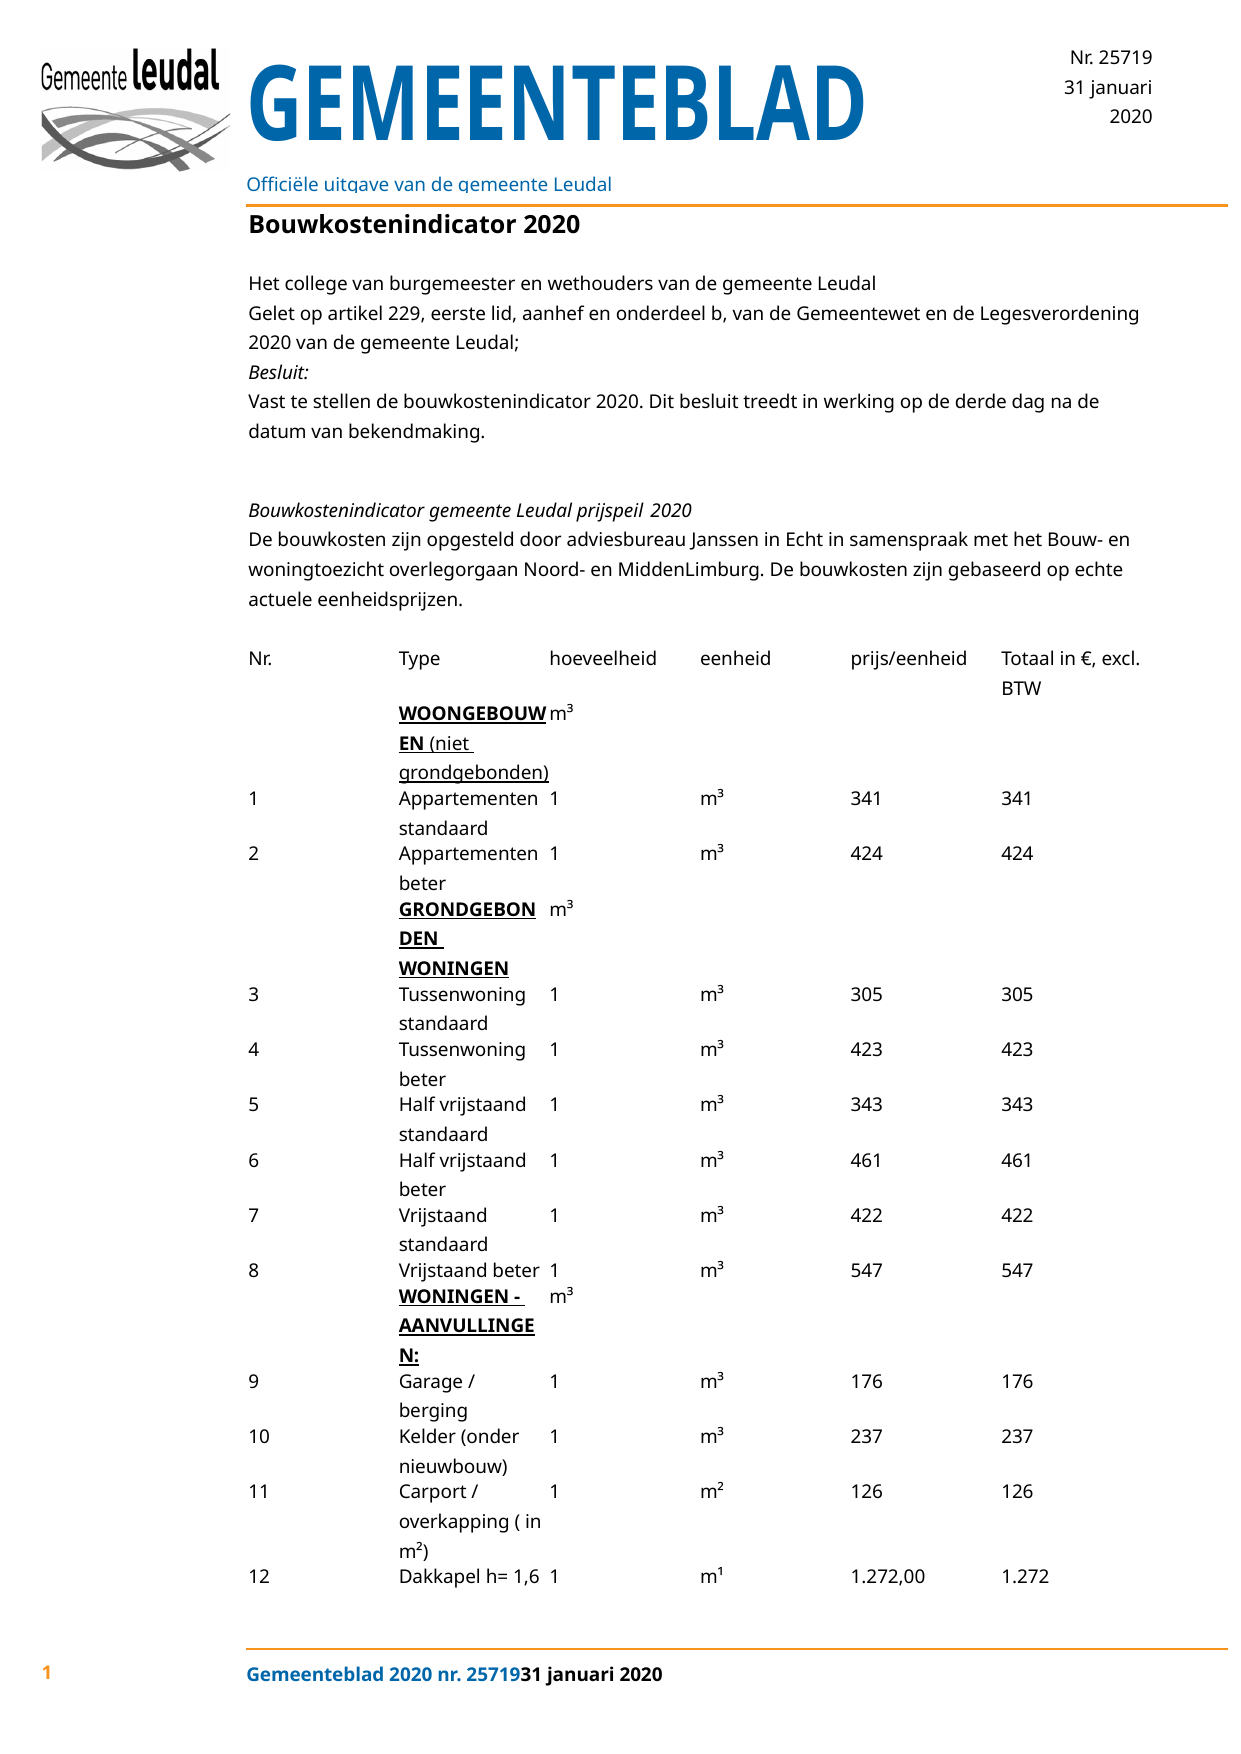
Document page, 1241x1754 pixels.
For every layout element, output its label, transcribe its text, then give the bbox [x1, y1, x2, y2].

table_cell Half vrijstaand standaard [399, 1091, 549, 1147]
text Besluit: [248, 359, 1152, 385]
table_cell Half vrijstaand beter [399, 1147, 549, 1202]
text Gelet op artikel 229, eerste lid, aanhef en onderdeel b, van de Gemeentewet en de Legesverordening 2020 van de gemeente Leudal; [248, 300, 1152, 355]
table_cell m³ [700, 1202, 850, 1257]
table_cell 1 [549, 1147, 700, 1202]
table_cell m³ [700, 1036, 850, 1091]
table_cell 423 [1001, 1036, 1152, 1091]
table_cell 4 [248, 1036, 398, 1091]
table_cell 1.272 [1001, 1564, 1152, 1589]
table_cell m³ [700, 785, 850, 841]
table_cell 1 [248, 785, 398, 841]
table_cell m³ [700, 1258, 850, 1283]
table_cell [1001, 896, 1152, 981]
text Het college van burgemeester en wethouders van de gemeente Leudal [248, 270, 1152, 296]
table_cell GRONDGEBONDEN WONINGEN [399, 896, 549, 981]
table_cell 461 [1001, 1147, 1152, 1202]
table_cell 305 [1001, 981, 1152, 1036]
table_cell 176 [1001, 1368, 1152, 1423]
table_cell 343 [1001, 1091, 1152, 1147]
table_cell 305 [850, 981, 1001, 1036]
table_cell 126 [1001, 1479, 1152, 1563]
table_cell m³ [700, 1147, 850, 1202]
table_cell 341 [1001, 785, 1152, 841]
text Vast te stellen de bouwkostenindicator 2020. Dit besluit treedt in werking op de derde dag na de datum van bekendmaking. [248, 389, 1152, 444]
table_cell 7 [248, 1202, 398, 1257]
table_cell [700, 896, 850, 981]
table_cell Vrijstaand beter [399, 1258, 549, 1283]
table_cell 461 [850, 1147, 1001, 1202]
table_header prijs/eenheid [850, 645, 1001, 700]
table_cell 1.272,00 [850, 1564, 1001, 1589]
table_cell [1001, 1283, 1152, 1368]
table_cell 424 [1001, 841, 1152, 896]
table_cell 11 [248, 1479, 398, 1563]
table_cell 547 [850, 1258, 1001, 1283]
text De bouwkosten zijn opgesteld door adviesbureau Janssen in Echt in samenspraak met het Bouw- en woningtoezicht overlegorgaan Noord- en MiddenLimburg. De bouwkosten zijn gebaseerd op echte actuele eenheidsprijzen. [248, 527, 1152, 612]
table_cell Appartementen beter [399, 841, 549, 896]
table_cell 237 [1001, 1423, 1152, 1479]
table_cell 1 [549, 981, 700, 1036]
text Bouwkostenindicator gemeente Leudal prijspeil 2020 [248, 497, 1152, 523]
table_cell Kelder (onder nieuwbouw) [399, 1423, 549, 1479]
table_cell 3 [248, 981, 398, 1036]
table_cell 176 [850, 1368, 1001, 1423]
table_cell Dakkapel h= 1,6 [399, 1564, 549, 1589]
table_cell m³ [700, 981, 850, 1036]
table_cell 424 [850, 841, 1001, 896]
table_header Totaal in €, excl. BTW [1001, 645, 1152, 700]
table_cell Tussenwoning standaard [399, 981, 549, 1036]
table_cell 1 [549, 1036, 700, 1091]
table_cell [850, 1283, 1001, 1368]
table_cell 423 [850, 1036, 1001, 1091]
table_cell 1 [549, 841, 700, 896]
table_cell Garage / berging [399, 1368, 549, 1423]
picture [41, 47, 231, 172]
table_cell 9 [248, 1368, 398, 1423]
table_cell 422 [850, 1202, 1001, 1257]
table_cell 1 [549, 1368, 700, 1423]
table_cell [700, 700, 850, 785]
table_cell [850, 700, 1001, 785]
table_cell 1 [549, 1202, 700, 1257]
table_cell 12 [248, 1564, 398, 1589]
table_cell Appartementen standaard [399, 785, 549, 841]
table_cell m³ [700, 841, 850, 896]
text Bouwkostenindicator 2020 [248, 207, 1152, 241]
table_cell 343 [850, 1091, 1001, 1147]
table_cell 1 [549, 785, 700, 841]
table_cell 1 [549, 1423, 700, 1479]
table_cell 6 [248, 1147, 398, 1202]
table_header eenheid [700, 645, 850, 700]
table_cell Carport / overkapping ( in m²) [399, 1479, 549, 1563]
table_cell m³ [549, 896, 700, 981]
table_header Nr. [248, 645, 398, 700]
table_cell m³ [549, 1283, 700, 1368]
table_cell 1 [549, 1564, 700, 1589]
table_header hoeveelheid [549, 645, 700, 700]
table_cell WONINGEN - AANVULLINGEN: [399, 1283, 549, 1368]
table_cell m³ [700, 1423, 850, 1479]
table_cell 8 [248, 1258, 398, 1283]
table_cell m² [700, 1479, 850, 1563]
table_cell 547 [1001, 1258, 1152, 1283]
table_cell m³ [700, 1368, 850, 1423]
table_cell 341 [850, 785, 1001, 841]
table_cell [248, 896, 398, 981]
table_cell 1 [549, 1479, 700, 1563]
table_cell m³ [700, 1091, 850, 1147]
table_cell [248, 1283, 398, 1368]
table_cell 2 [248, 841, 398, 896]
table_cell 126 [850, 1479, 1001, 1563]
table_cell [700, 1283, 850, 1368]
table_cell 1 [549, 1091, 700, 1147]
table_cell [850, 896, 1001, 981]
table_cell [1001, 700, 1152, 785]
table_cell 1 [549, 1258, 700, 1283]
table_cell 5 [248, 1091, 398, 1147]
table_cell 10 [248, 1423, 398, 1479]
table_cell m³ [549, 700, 700, 785]
table_header Type [399, 645, 549, 700]
table_cell 237 [850, 1423, 1001, 1479]
table_cell m¹ [700, 1564, 850, 1589]
table_cell Tussenwoning beter [399, 1036, 549, 1091]
table_cell WOONGEBOUWEN (niet grondgebonden) [399, 700, 549, 781]
table_cell Vrijstaand standaard [399, 1202, 549, 1257]
table_cell 422 [1001, 1202, 1152, 1257]
table_cell [248, 700, 398, 785]
